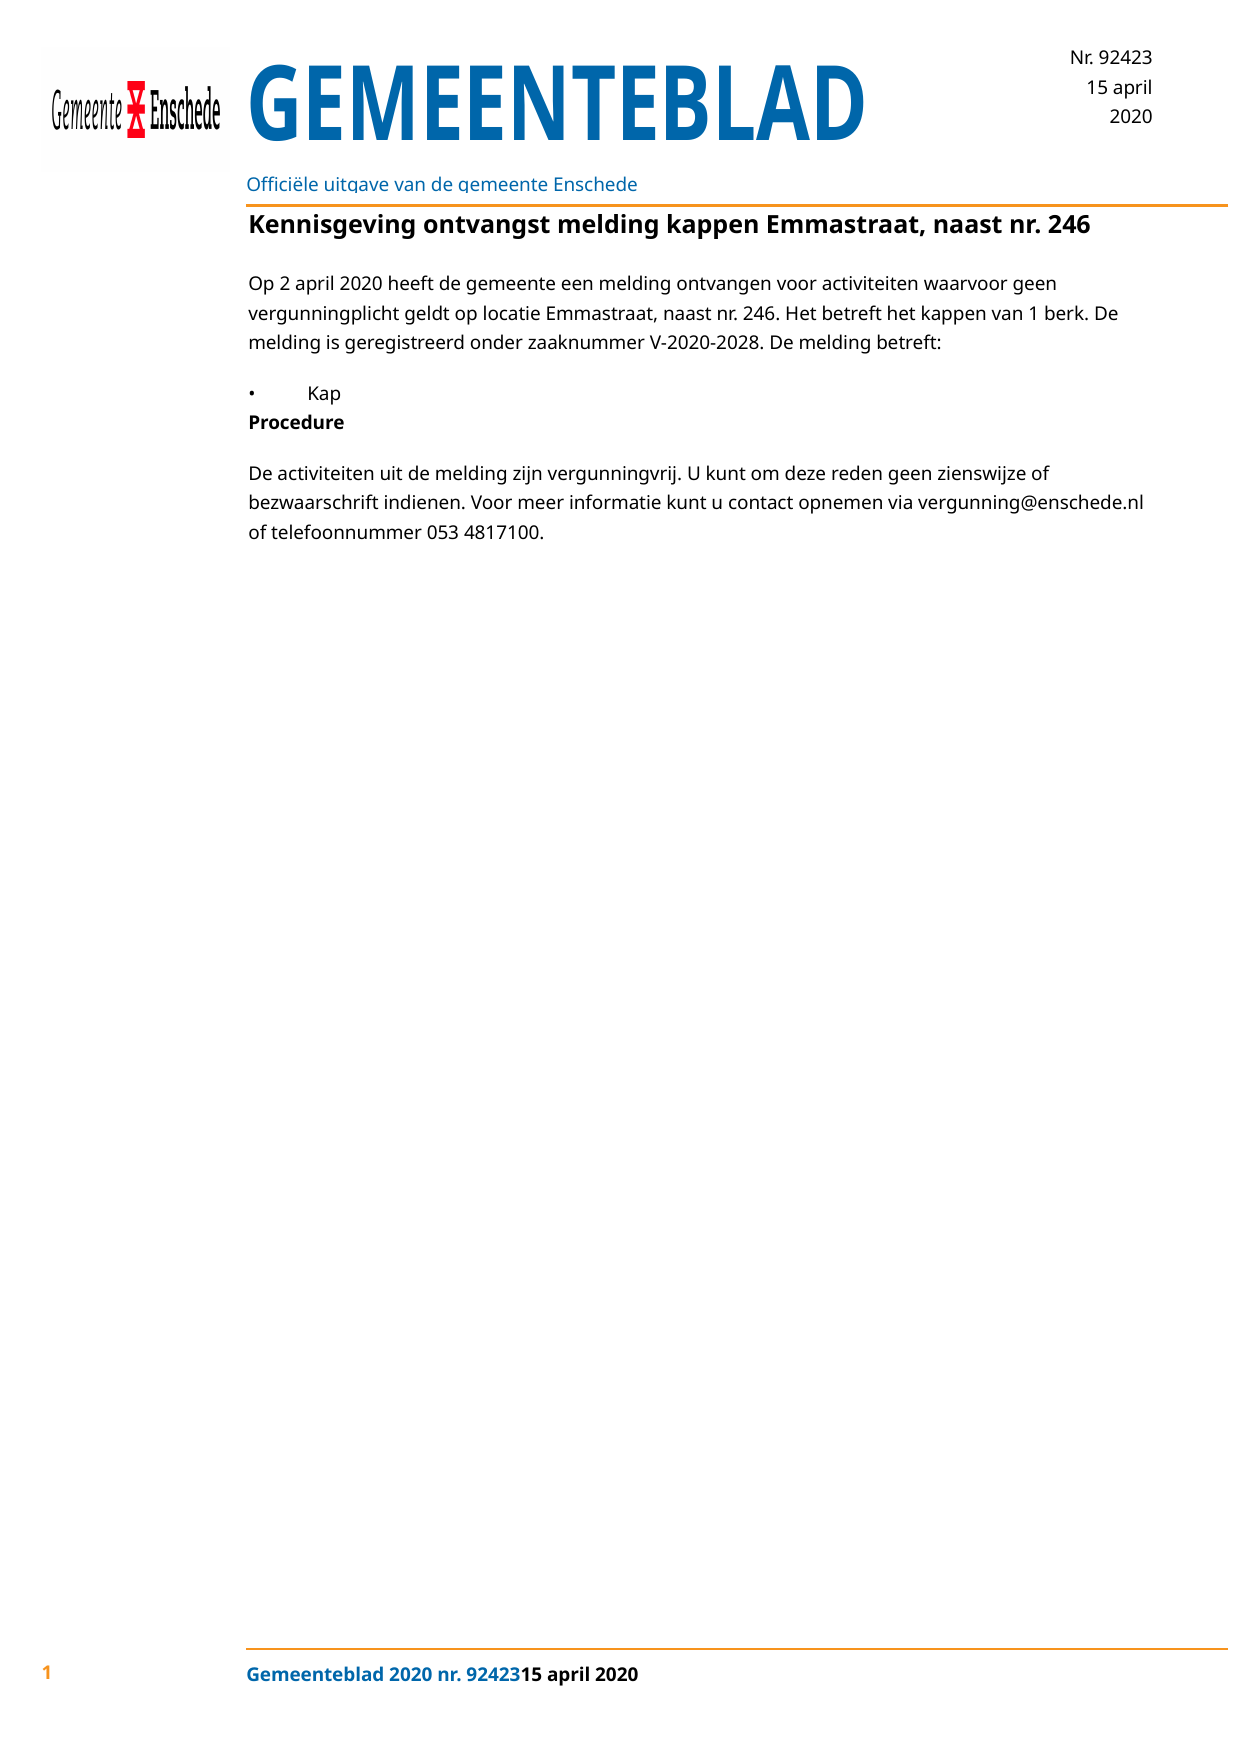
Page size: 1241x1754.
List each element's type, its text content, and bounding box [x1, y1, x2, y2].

picture [41, 47, 231, 172]
list Kap [248, 380, 1152, 406]
text Op 2 april 2020 heeft de gemeente een melding ontvangen voor activiteiten waarvoor geen vergunningplicht geldt op locatie Emmastraat, naast nr. 246. Het betreft het kappen van 1 berk. De melding is geregistreerd onder zaaknummer V-2020-2028. De melding betreft: [248, 270, 1152, 355]
text De activiteiten uit de melding zijn vergunningvrij. U kunt om deze reden geen zienswijze of bezwaarschrift indienen. Voor meer informatie kunt u contact opnemen via vergunning@enschede.nl of telefoonnummer 053 4817100. [248, 460, 1152, 545]
text Kennisgeving ontvangst melding kappen Emmastraat, naast nr. 246 [248, 207, 1152, 241]
text Procedure [248, 409, 1152, 435]
